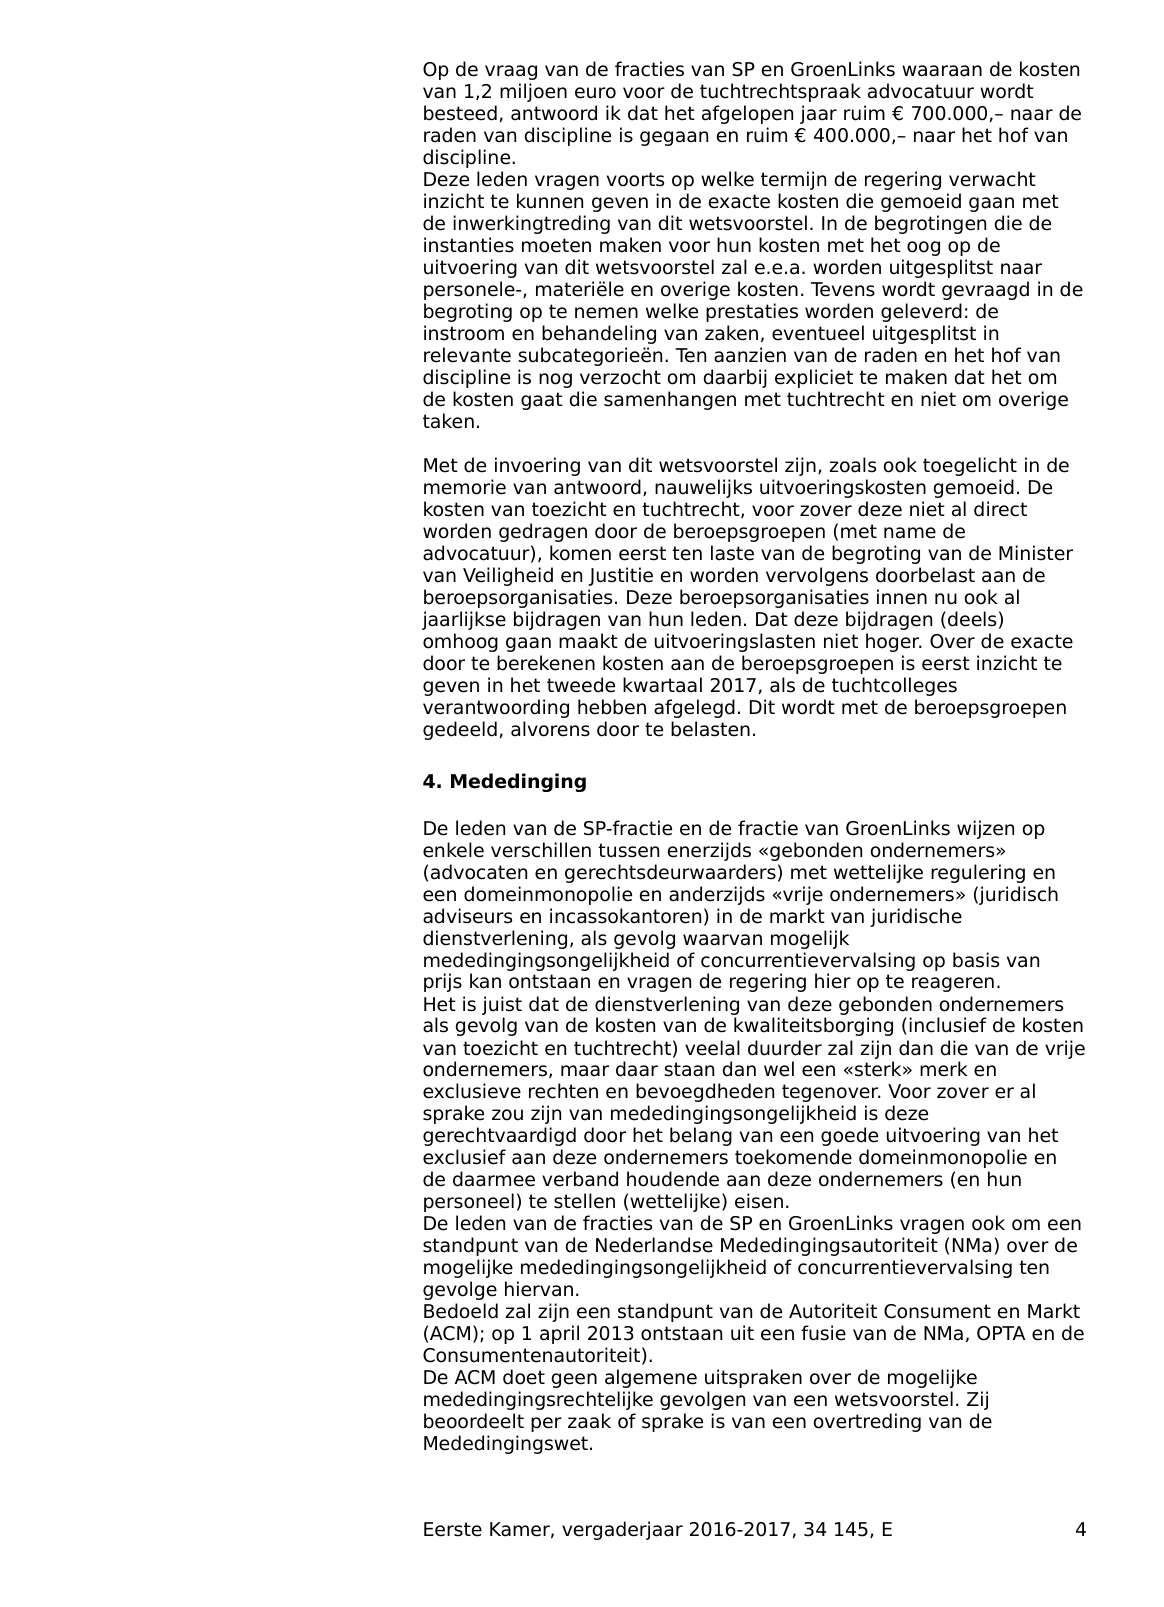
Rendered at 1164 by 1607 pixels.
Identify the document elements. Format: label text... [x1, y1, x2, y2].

subtitle 4. Mededinging [422, 771, 1087, 793]
text Op de vraag van de fracties van SP en GroenLinks waaraan de kosten van 1,2 miljoen euro voor de tuchtrechtspraak advocatuur wordt besteed, antwoord ik dat het afgelopen jaar ruim € 700.000,– naar de raden van discipline is gegaan en ruim € 400.000,– naar het hof van discipline. [422, 59, 1087, 169]
text De leden van de SP-fractie en de fractie van GroenLinks wijzen op enkele verschillen tussen enerzijds «gebonden ondernemers» (advocaten en gerechtsdeurwaarders) met wettelijke regulering en een domeinmonopolie en anderzijds «vrije ondernemers» (juridisch adviseurs en incassokantoren) in de markt van juridische dienstverlening, als gevolg waarvan mogelijk mededingingsongelijkheid of concurrentievervalsing op basis van prijs kan ontstaan en vragen de regering hier op te reageren. [422, 818, 1087, 993]
text De leden van de fracties van de SP en GroenLinks vragen ook om een standpunt van de Nederlandse Mededingingsautoriteit (NMa) over de mogelijke mededingingsongelijkheid of concurrentievervalsing ten gevolge hiervan. [422, 1213, 1087, 1301]
text De ACM doet geen algemene uitspraken over de mogelijke mededingingsrechtelijke gevolgen van een wetsvoorstel. Zij beoordeelt per zaak of sprake is van een overtreding van de Mededingingswet. [422, 1367, 1087, 1455]
text Het is juist dat de dienstverlening van deze gebonden ondernemers als gevolg van de kosten van de kwaliteitsborging (inclusief de kosten van toezicht en tuchtrecht) veelal duurder zal zijn dan die van de vrije ondernemers, maar daar staan dan wel een «sterk» merk en exclusieve rechten en bevoegdheden tegenover. Voor zover er al sprake zou zijn van mededingingsongelijkheid is deze gerechtvaardigd door het belang van een goede uitvoering van het exclusief aan deze ondernemers toekomende domeinmonopolie en de daarmee verband houdende aan deze ondernemers (en hun personeel) te stellen (wettelijke) eisen. [422, 993, 1087, 1213]
text Bedoeld zal zijn een standpunt van de Autoriteit Consument en Markt (ACM); op 1 april 2013 ontstaan uit een fusie van de NMa, OPTA en de Consumentenautoriteit). [422, 1301, 1087, 1367]
text Deze leden vragen voorts op welke termijn de regering verwacht inzicht te kunnen geven in de exacte kosten die gemoeid gaan met de inwerkingtreding van dit wetsvoorstel. In de begrotingen die de instanties moeten maken voor hun kosten met het oog op de uitvoering van dit wetsvoorstel zal e.e.a. worden uitgesplitst naar personele-, materiële en overige kosten. Tevens wordt gevraagd in de begroting op te nemen welke prestaties worden geleverd: de instroom en behandeling van zaken, eventueel uitgesplitst in relevante subcategorieën. Ten aanzien van de raden en het hof van discipline is nog verzocht om daarbij expliciet te maken dat het om de kosten gaat die samenhangen met tuchtrecht en niet om overige taken. [422, 169, 1087, 433]
text Met de invoering van dit wetsvoorstel zijn, zoals ook toegelicht in de memorie van antwoord, nauwelijks uitvoeringskosten gemoeid. De kosten van toezicht en tuchtrecht, voor zover deze niet al direct worden gedragen door de beroepsgroepen (met name de advocatuur), komen eerst ten laste van de begroting van de Minister van Veiligheid en Justitie en worden vervolgens doorbelast aan de beroepsorganisaties. Deze beroepsorganisaties innen nu ook al jaarlijkse bijdragen van hun leden. Dat deze bijdragen (deels) omhoog gaan maakt de uitvoeringslasten niet hoger. Over de exacte door te berekenen kosten aan de beroepsgroepen is eerst inzicht te geven in het tweede kwartaal 2017, als de tuchtcolleges verantwoording hebben afgelegd. Dit wordt met de beroepsgroepen gedeeld, alvorens door te belasten. [422, 455, 1087, 741]
